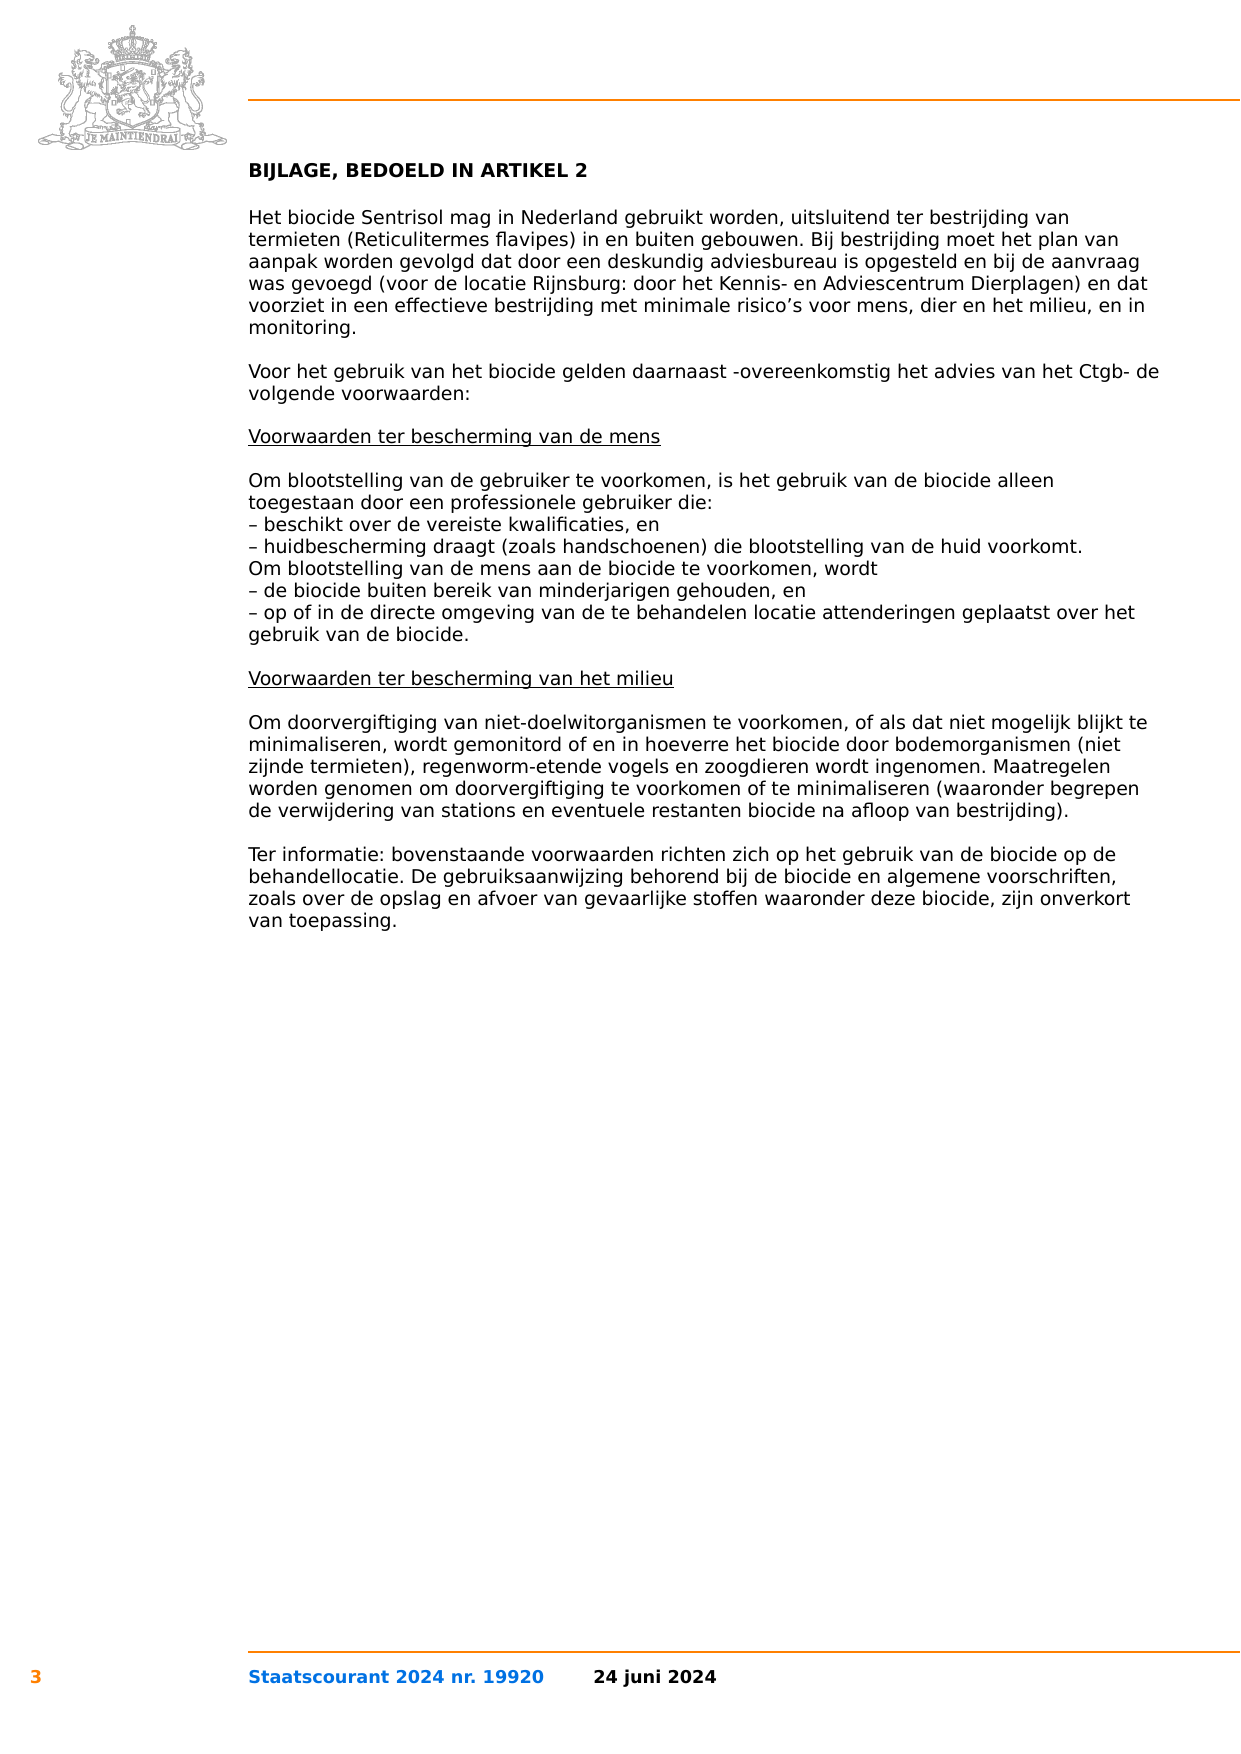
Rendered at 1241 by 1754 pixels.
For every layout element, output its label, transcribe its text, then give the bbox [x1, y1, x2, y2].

text Voor het gebruik van het biocide gelden daarnaast -overeenkomstig het advies van het Ctgb- de volgende voorwaarden: [248, 361, 1163, 404]
text Om blootstelling van de mens aan de biocide te voorkomen, wordt [248, 558, 1163, 580]
text Om blootstelling van de gebruiker te voorkomen, is het gebruik van de biocide alleen toegestaan door een professionele gebruiker die: [248, 470, 1163, 514]
text Het biocide Sentrisol mag in Nederland gebruikt worden, uitsluitend ter bestrijding van termieten (Reticulitermes flavipes) in en buiten gebouwen. Bij bestrijding moet het plan van aanpak worden gevolgd dat door een deskundig adviesbureau is opgesteld en bij de aanvraag was gevoegd (voor de locatie Rijnsburg: door het Kennis- en Adviescentrum Dierplagen) en dat voorziet in een effectieve bestrijding met minimale risico’s voor mens, dier en het milieu, en in monitoring. [248, 207, 1163, 339]
text Ter informatie: bovenstaande voorwaarden richten zich op het gebruik van de biocide op de behandellocatie. De gebruiksaanwijzing behorend bij de biocide en algemene voorschriften, zoals over de opslag en afvoer van gevaarlijke stoffen waaronder deze biocide, zijn onverkort van toepassing. [248, 844, 1163, 932]
text – de biocide buiten bereik van minderjarigen gehouden, en [248, 580, 1163, 602]
subtitle Voorwaarden ter bescherming van het milieu [248, 668, 1163, 690]
text – op of in de directe omgeving van de te behandelen locatie attenderingen geplaatst over het gebruik van de biocide. [248, 602, 1163, 646]
text – beschikt over de vereiste kwalificaties, en [248, 514, 1163, 536]
text – huidbescherming draagt (zoals handschoenen) die blootstelling van de huid voorkomt. [248, 536, 1163, 558]
picture [38, 25, 227, 150]
subtitle BIJLAGE, BEDOELD IN ARTIKEL 2 [248, 160, 1163, 182]
subtitle Voorwaarden ter bescherming van de mens [248, 426, 1163, 448]
text Om doorvergiftiging van niet-doelwitorganismen te voorkomen, of als dat niet mogelijk blijkt te minimaliseren, wordt gemonitord of en in hoeverre het biocide door bodemorganismen (niet zijnde termieten), regenworm-etende vogels en zoogdieren wordt ingenomen. Maatregelen worden genomen om doorvergiftiging te voorkomen of te minimaliseren (waaronder begrepen de verwijdering van stations en eventuele restanten biocide na afloop van bestrijding). [248, 712, 1163, 822]
